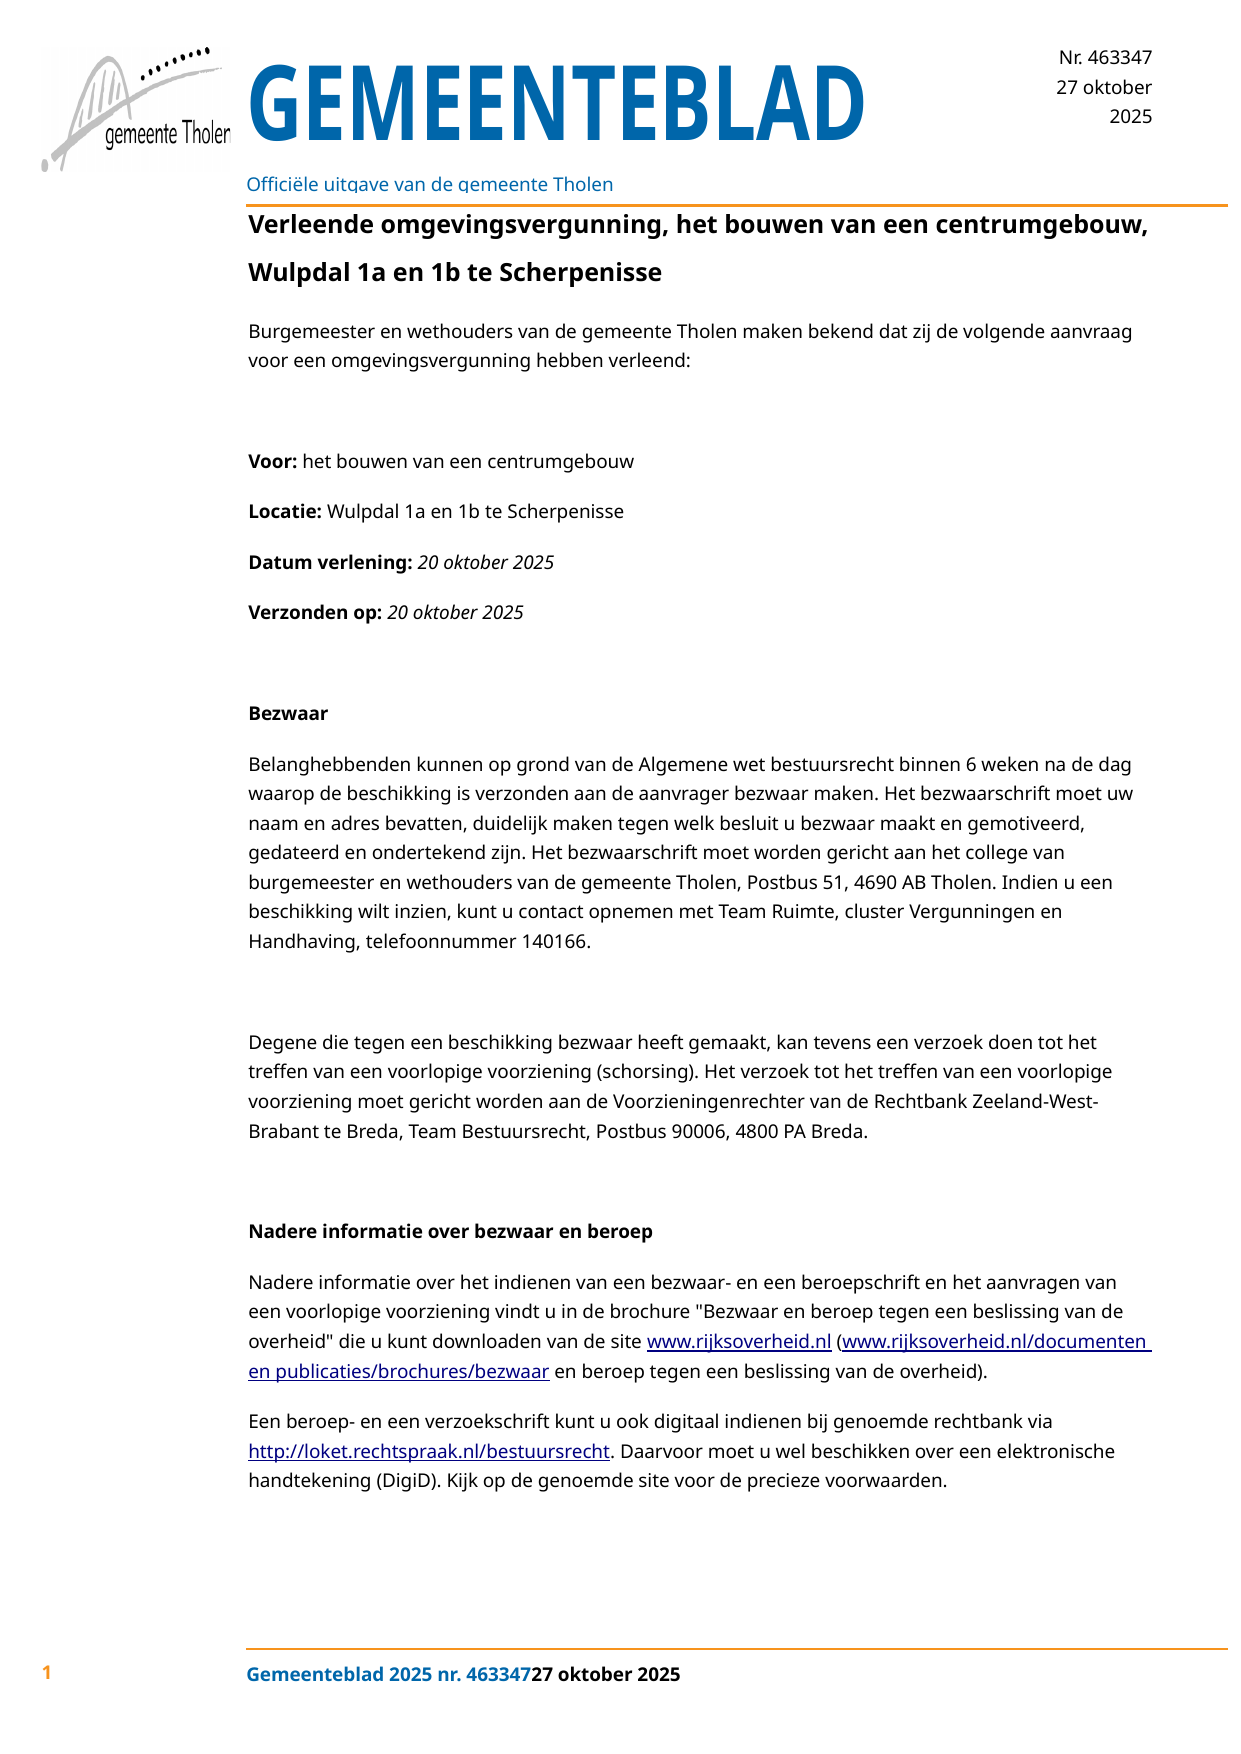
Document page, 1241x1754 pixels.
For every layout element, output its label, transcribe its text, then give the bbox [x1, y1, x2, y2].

picture [41, 47, 231, 172]
text Nadere informatie over bezwaar en beroep [248, 1219, 1152, 1244]
text Verzonden op: 20 oktober 2025 [248, 599, 1152, 625]
text Voor: het bouwen van een centrumgebouw [248, 448, 1152, 474]
text Bezwaar [248, 700, 1152, 726]
text Een beroep- en een verzoekschrift kunt u ook digitaal indienen bij genoemde rechtbank via http://loket.rechtspraak.nl/bestuursrecht. Daarvoor moet u wel beschikken over een elektronische handtekening (DigiD). Kijk op de genoemde site voor de precieze voorwaarden. [248, 1408, 1152, 1493]
text Datum verlening: 20 oktober 2025 [248, 549, 1152, 575]
text Nadere informatie over het indienen van een bezwaar- en een beroepschrift en het aanvragen van een voorlopige voorziening vindt u in de brochure "Bezwaar en beroep tegen een beslissing van de overheid" die u kunt downloaden van de site www.rijksoverheid.nl (www.rijksoverheid.nl/documenten en publicaties/brochures/bezwaar en beroep tegen een beslissing van de overheid). [248, 1269, 1152, 1384]
text Belanghebbenden kunnen op grond van de Algemene wet bestuursrecht binnen 6 weken na de dag waarop de beschikking is verzonden aan de aanvrager bezwaar maken. Het bezwaarschrift moet uw naam en adres bevatten, duidelijk maken tegen welk besluit u bezwaar maakt en gemotiveerd, gedateerd en ondertekend zijn. Het bezwaarschrift moet worden gericht aan het college van burgemeester en wethouders van de gemeente Tholen, Postbus 51, 4690 AB Tholen. Indien u een beschikking wilt inzien, kunt u contact opnemen met Team Ruimte, cluster Vergunningen en Handhaving, telefoonnummer 140166. [248, 751, 1152, 954]
text Burgemeester en wethouders van de gemeente Tholen maken bekend dat zij de volgende aanvraag voor een omgevingsvergunning hebben verleend: [248, 318, 1152, 373]
text Verleende omgevingsvergunning, het bouwen van een centrumgebouw, Wulpdal 1a en 1b te Scherpenisse [248, 207, 1152, 288]
text Locatie: Wulpdal 1a en 1b te Scherpenisse [248, 499, 1152, 524]
text Degene die tegen een beschikking bezwaar heeft gemaakt, kan tevens een verzoek doen tot het treffen van een voorlopige voorziening (schorsing). Het verzoek tot het treffen van een voorlopige voorziening moet gericht worden aan de Voorzieningenrechter van de Rechtbank Zeeland-West-Brabant te Breda, Team Bestuursrecht, Postbus 90006, 4800 PA Breda. [248, 1029, 1152, 1144]
